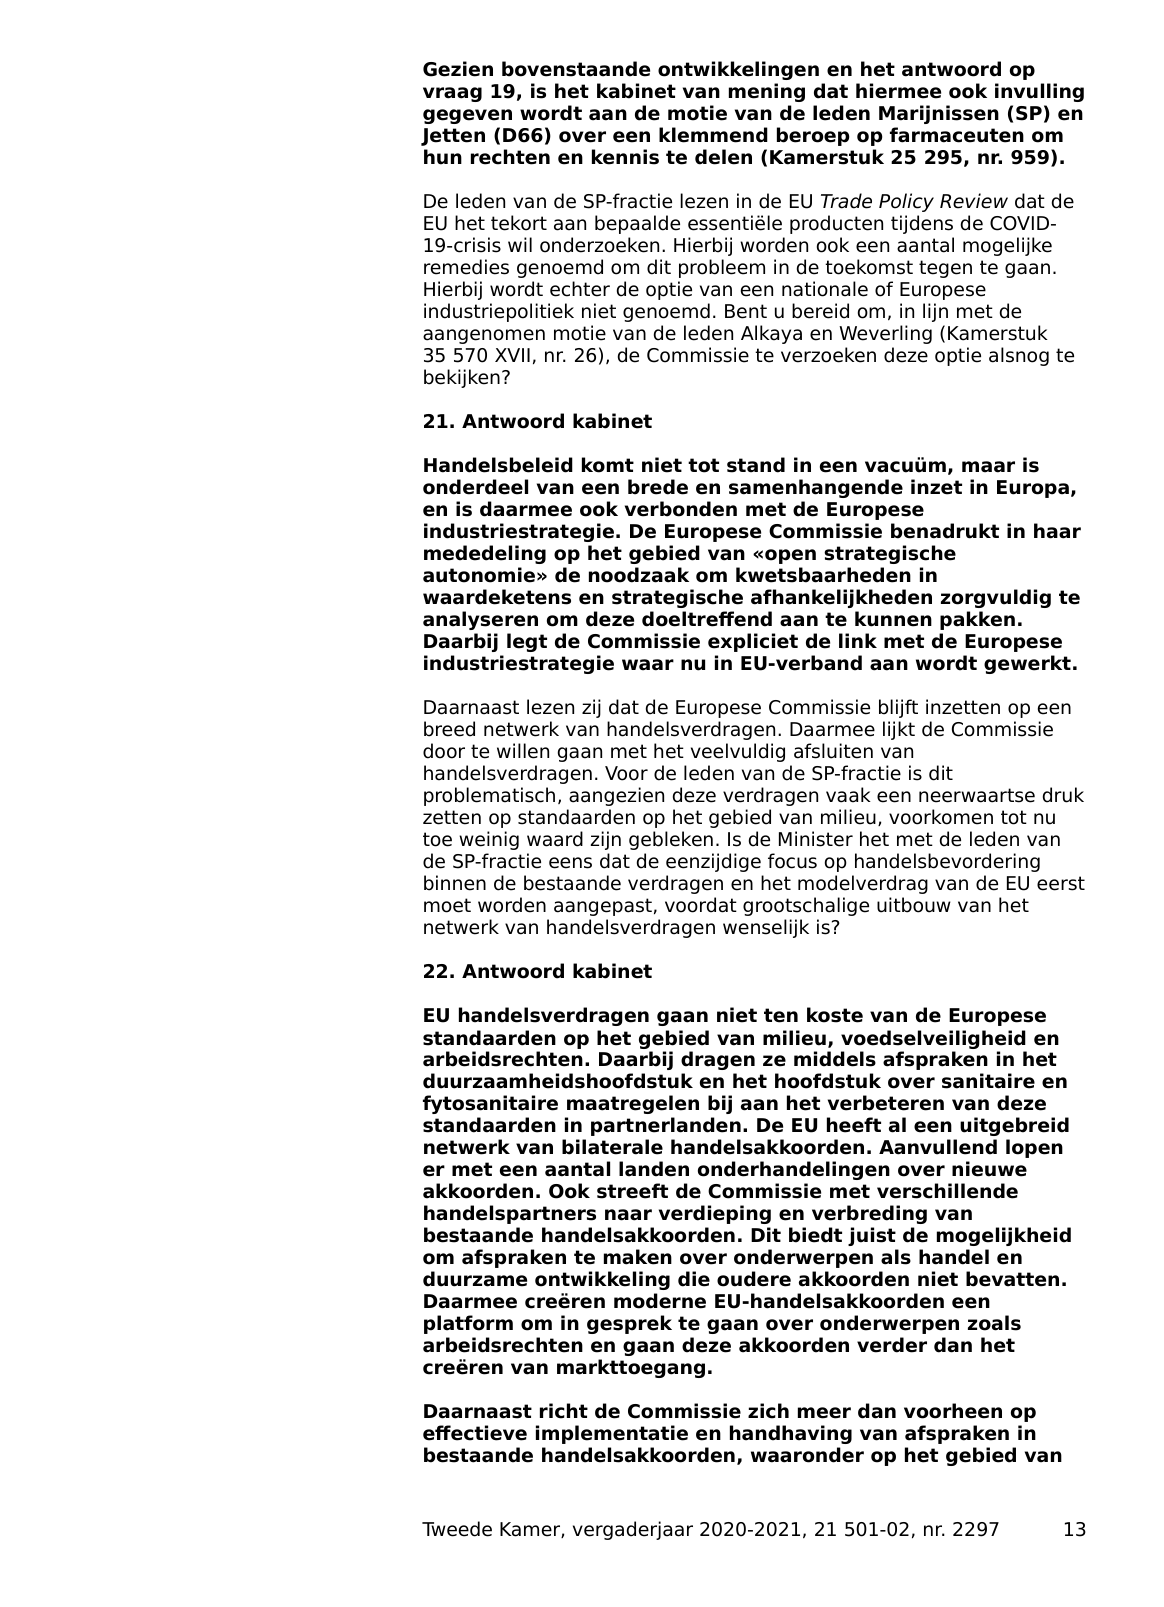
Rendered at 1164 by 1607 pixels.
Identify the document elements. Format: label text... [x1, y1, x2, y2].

text EU handelsverdragen gaan niet ten koste van de Europese standaarden op het gebied van milieu, voedselveiligheid en arbeidsrechten. Daarbij dragen ze middels afspraken in het duurzaamheidshoofdstuk en het hoofdstuk over sanitaire en fytosanitaire maatregelen bij aan het verbeteren van deze standaarden in partnerlanden. De EU heeft al een uitgebreid netwerk van bilaterale handelsakkoorden. Aanvullend lopen er met een aantal landen onderhandelingen over nieuwe akkoorden. Ook streeft de Commissie met verschillende handelspartners naar verdieping en verbreding van bestaande handelsakkoorden. Dit biedt juist de mogelijkheid om afspraken te maken over onderwerpen als handel en duurzame ontwikkeling die oudere akkoorden niet bevatten. Daarmee creëren moderne EU-handelsakkoorden een platform om in gesprek te gaan over onderwerpen zoals arbeidsrechten en gaan deze akkoorden verder dan het creëren van markttoegang. [422, 1005, 1087, 1379]
text Daarnaast lezen zij dat de Europese Commissie blijft inzetten op een breed netwerk van handelsverdragen. Daarmee lijkt de Commissie door te willen gaan met het veelvuldig afsluiten van handelsverdragen. Voor de leden van de SP-fractie is dit problematisch, aangezien deze verdragen vaak een neerwaartse druk zetten op standaarden op het gebied van milieu, voorkomen tot nu toe weinig waard zijn gebleken. Is de Minister het met de leden van de SP-fractie eens dat de eenzijdige focus op handelsbevordering binnen de bestaande verdragen en het modelverdrag van de EU eerst moet worden aangepast, voordat grootschalige uitbouw van het netwerk van handelsverdragen wenselijk is? [422, 697, 1087, 939]
subtitle 22. Antwoord kabinet [422, 961, 1087, 983]
text Gezien bovenstaande ontwikkelingen en het antwoord op vraag 19, is het kabinet van mening dat hiermee ook invulling gegeven wordt aan de motie van de leden Marijnissen (SP) en Jetten (D66) over een klemmend beroep op farmaceuten om hun rechten en kennis te delen (Kamerstuk 25 295, nr. 959). [422, 59, 1087, 169]
text Daarnaast richt de Commissie zich meer dan voorheen op effectieve implementatie en handhaving van afspraken in bestaande handelsakkoorden, waaronder op het gebied van [422, 1401, 1087, 1467]
text De leden van de SP-fractie lezen in de EU Trade Policy Review dat de EU het tekort aan bepaalde essentiële producten tijdens de COVID-19-crisis wil onderzoeken. Hierbij worden ook een aantal mogelijke remedies genoemd om dit probleem in de toekomst tegen te gaan. Hierbij wordt echter de optie van een nationale of Europese industriepolitiek niet genoemd. Bent u bereid om, in lijn met de aangenomen motie van de leden Alkaya en Weverling (Kamerstuk 35 570 XVII, nr. 26), de Commissie te verzoeken deze optie alsnog te bekijken? [422, 191, 1087, 389]
text Handelsbeleid komt niet tot stand in een vacuüm, maar is onderdeel van een brede en samenhangende inzet in Europa, en is daarmee ook verbonden met de Europese industriestrategie. De Europese Commissie benadrukt in haar mededeling op het gebied van «open strategische autonomie» de noodzaak om kwetsbaarheden in waardeketens en strategische afhankelijkheden zorgvuldig te analyseren om deze doeltreffend aan te kunnen pakken. Daarbij legt de Commissie expliciet de link met de Europese industriestrategie waar nu in EU-verband aan wordt gewerkt. [422, 455, 1087, 675]
subtitle 21. Antwoord kabinet [422, 411, 1087, 433]
